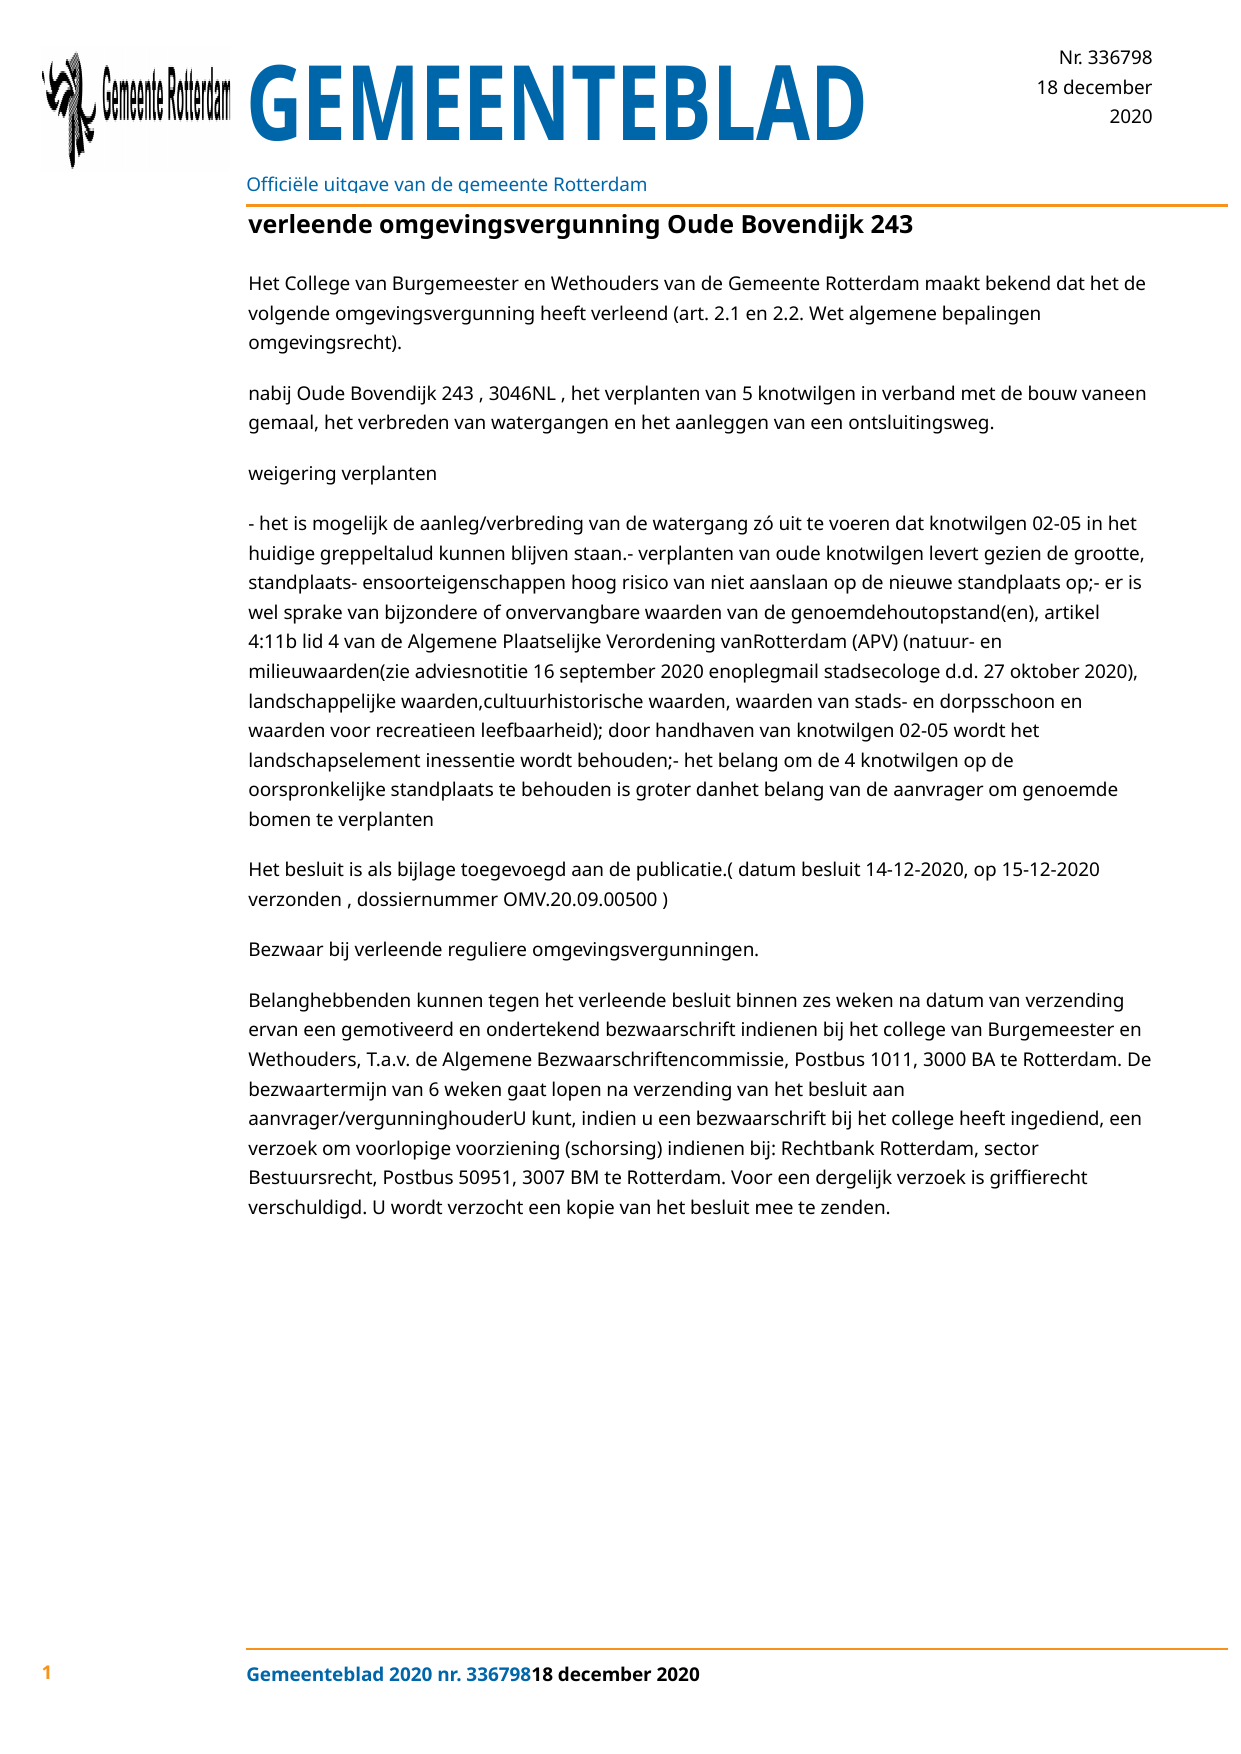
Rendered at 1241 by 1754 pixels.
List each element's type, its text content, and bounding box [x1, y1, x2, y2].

text Het College van Burgemeester en Wethouders van de Gemeente Rotterdam maakt bekend dat het de volgende omgevingsvergunning heeft verleend (art. 2.1 en 2.2. Wet algemene bepalingen omgevingsrecht). [248, 270, 1152, 355]
text Bezwaar bij verleende reguliere omgevingsvergunningen. [248, 937, 1152, 962]
text weigering verplanten [248, 460, 1152, 486]
text - het is mogelijk de aanleg/verbreding van de watergang zó uit te voeren dat knotwilgen 02-05 in het huidige greppeltalud kunnen blijven staan.- verplanten van oude knotwilgen levert gezien de grootte, standplaats- ensoorteigenschappen hoog risico van niet aanslaan op de nieuwe standplaats op;- er is wel sprake van bijzondere of onvervangbare waarden van de genoemdehoutopstand(en), artikel 4:11b lid 4 van de Algemene Plaatselijke Verordening vanRotterdam (APV) (natuur- en milieuwaarden(zie adviesnotitie 16 september 2020 enoplegmail stadsecologe d.d. 27 oktober 2020), landschappelijke waarden,cultuurhistorische waarden, waarden van stads- en dorpsschoon en waarden voor recreatieen leefbaarheid); door handhaven van knotwilgen 02-05 wordt het landschapselement inessentie wordt behouden;- het belang om de 4 knotwilgen op de oorspronkelijke standplaats te behouden is groter danhet belang van de aanvrager om genoemde bomen te verplanten [248, 510, 1152, 832]
text Belanghebbenden kunnen tegen het verleende besluit binnen zes weken na datum van verzending ervan een gemotiveerd en ondertekend bezwaarschrift indienen bij het college van Burgemeester en Wethouders, T.a.v. de Algemene Bezwaarschriftencommissie, Postbus 1011, 3000 BA te Rotterdam. De bezwaartermijn van 6 weken gaat lopen na verzending van het besluit aan aanvrager/vergunninghouderU kunt, indien u een bezwaarschrift bij het college heeft ingediend, een verzoek om voorlopige voorziening (schorsing) indienen bij: Rechtbank Rotterdam, sector Bestuursrecht, Postbus 50951, 3007 BM te Rotterdam. Voor een dergelijk verzoek is griffierecht verschuldigd. U wordt verzocht een kopie van het besluit mee te zenden. [248, 987, 1152, 1220]
text verleende omgevingsvergunning Oude Bovendijk 243 [248, 207, 1152, 241]
text Het besluit is als bijlage toegevoegd aan de publicatie.( datum besluit 14-12-2020, op 15-12-2020 verzonden , dossiernummer OMV.20.09.00500 ) [248, 857, 1152, 912]
text nabij Oude Bovendijk 243 , 3046NL , het verplanten van 5 knotwilgen in verband met de bouw vaneen gemaal, het verbreden van watergangen en het aanleggen van een ontsluitingsweg. [248, 380, 1152, 435]
picture [41, 47, 231, 172]
